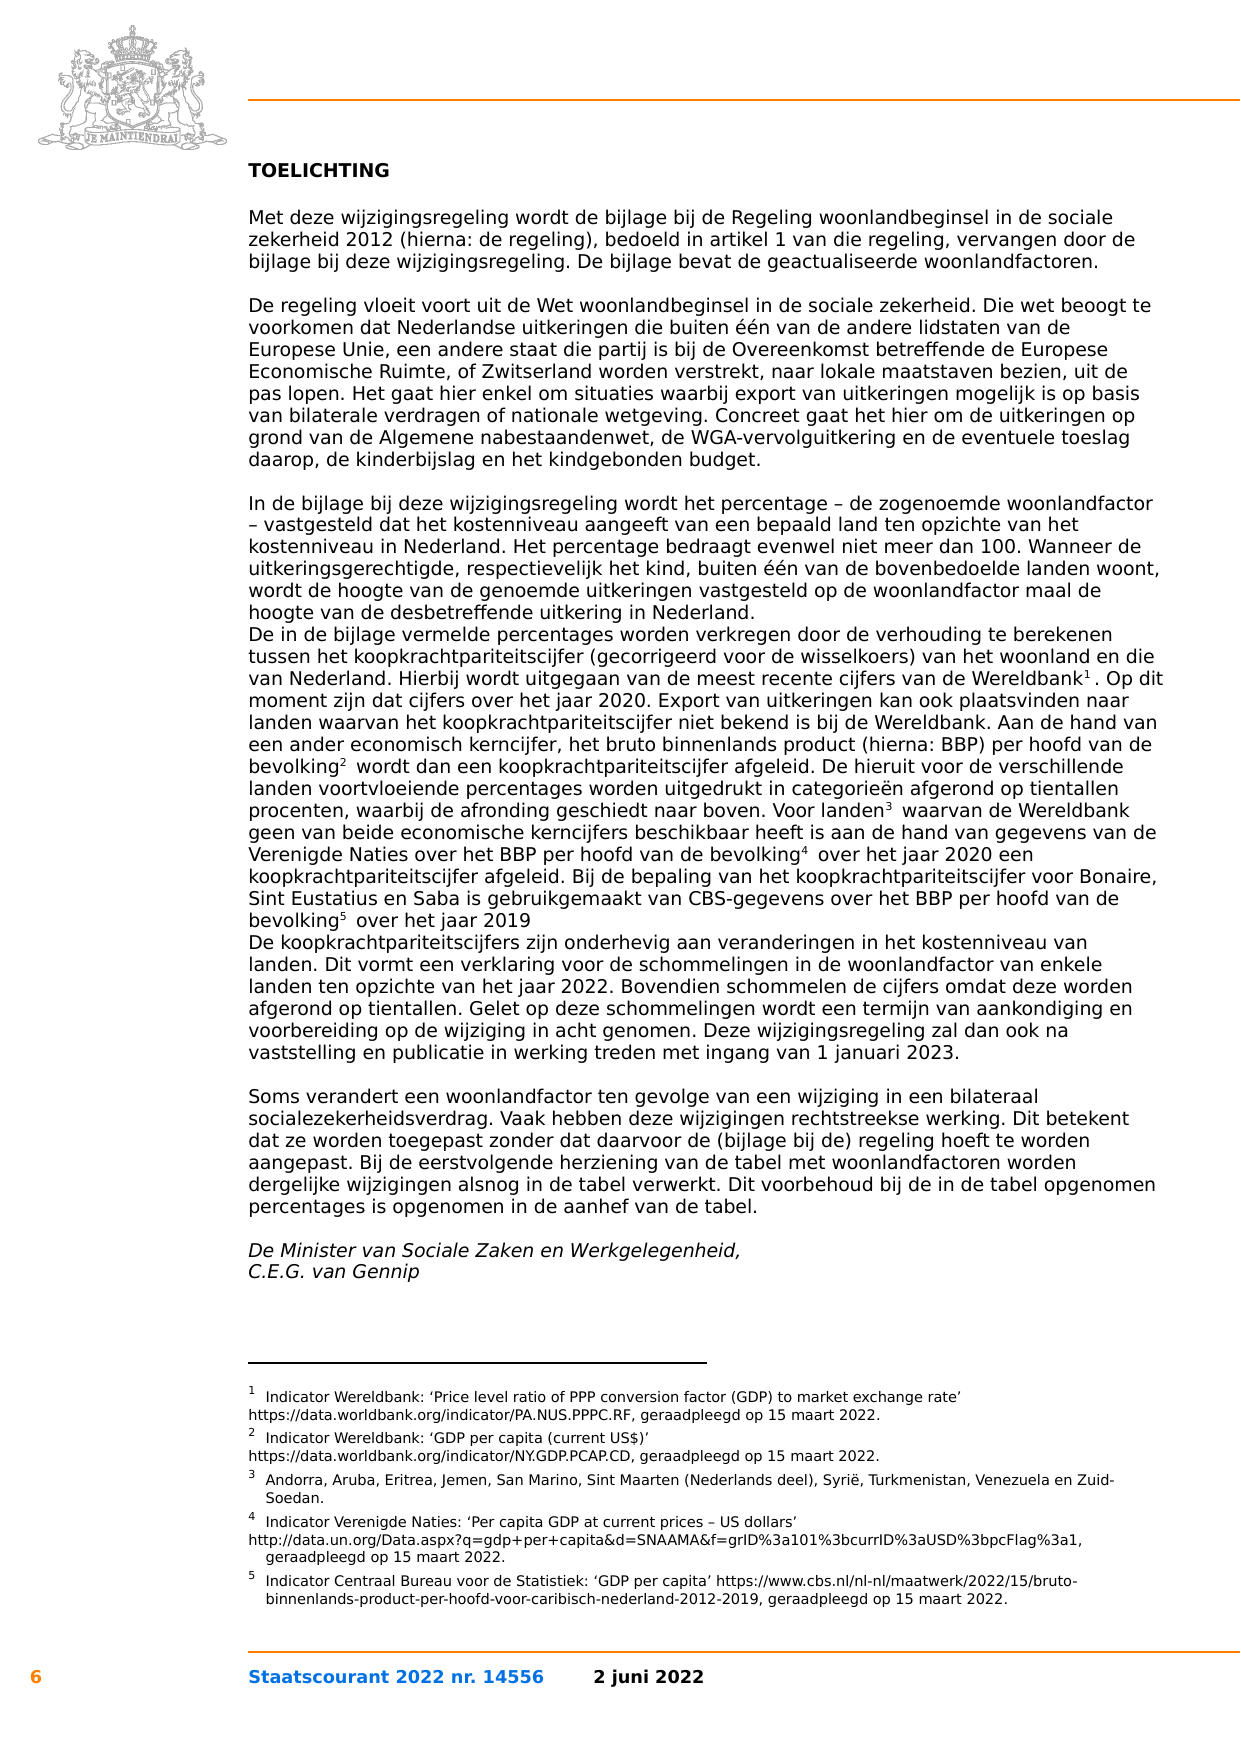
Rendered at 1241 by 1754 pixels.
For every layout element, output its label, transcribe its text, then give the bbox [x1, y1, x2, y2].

text Soms verandert een woonlandfactor ten gevolge van een wijziging in een bilateraal socialezekerheidsverdrag. Vaak hebben deze wijzigingen rechtstreekse werking. Dit betekent dat ze worden toegepast zonder dat daarvoor de (bijlage bij de) regeling hoeft te worden aangepast. Bij de eerstvolgende herziening van de tabel met woonlandfactoren worden dergelijke wijzigingen alsnog in de tabel verwerkt. Dit voorbehoud bij de in de tabel opgenomen percentages is opgenomen in de aanhef van de tabel. [248, 1086, 1163, 1218]
text De regeling vloeit voort uit de Wet woonlandbeginsel in de sociale zekerheid. Die wet beoogt te voorkomen dat Nederlandse uitkeringen die buiten één van de andere lidstaten van de Europese Unie, een andere staat die partij is bij de Overeenkomst betreffende de Europese Economische Ruimte, of Zwitserland worden verstrekt, naar lokale maatstaven bezien, uit de pas lopen. Het gaat hier enkel om situaties waarbij export van uitkeringen mogelijk is op basis van bilaterale verdragen of nationale wetgeving. Concreet gaat het hier om de uitkeringen op grond van de Algemene nabestaandenwet, de WGA-vervolguitkering en de eventuele toeslag daarop, de kinderbijslag en het kindgebonden budget. [248, 295, 1163, 471]
text Indicator Verenigde Naties: ‘Per capita GDP at current prices – US dollars’ [248, 1510, 1163, 1532]
text https://data.worldbank.org/indicator/NY.GDP.PCAP.CD, geraadpleegd op 15 maart 2022. [248, 1448, 1163, 1465]
text Met deze wijzigingsregeling wordt de bijlage bij de Regeling woonlandbeginsel in de sociale zekerheid 2012 (hierna: de regeling), bedoeld in artikel 1 van die regeling, vervangen door de bijlage bij deze wijzigingsregeling. De bijlage bevat de geactualiseerde woonlandfactoren. [248, 207, 1163, 273]
text http://data.un.org/Data.aspx?q=gdp+per+capita&d=SNAAMA&f=grID%3a101%3bcurrID%3aUSD%3bpcFlag%3a1, geraadpleegd op 15 maart 2022. [248, 1532, 1163, 1566]
text Indicator Centraal Bureau voor de Statistiek: ‘GDP per capita’ https://www.cbs.nl/nl-nl/maatwerk/2022/15/bruto-binnenlands-product-per-hoofd-voor-caribisch-nederland-2012-2019, geraadpleegd op 15 maart 2022. [248, 1569, 1163, 1608]
text Indicator Wereldbank: ‘GDP per capita (current US$)’ [248, 1426, 1163, 1448]
text De in de bijlage vermelde percentages worden verkregen door de verhouding te berekenen tussen het koopkrachtpariteitscijfer (gecorrigeerd voor de wisselkoers) van het woonland en die van Nederland. Hierbij wordt uitgegaan van de meest recente cijfers van de Wereldbank. Op dit moment zijn dat cijfers over het jaar 2020. Export van uitkeringen kan ook plaatsvinden naar landen waarvan het koopkrachtpariteitscijfer niet bekend is bij de Wereldbank. Aan de hand van een ander economisch kerncijfer, het bruto binnenlands product (hierna: BBP) per hoofd van de bevolking wordt dan een koopkrachtpariteitscijfer afgeleid. De hieruit voor de verschillende landen voortvloeiende percentages worden uitgedrukt in categorieën afgerond op tientallen procenten, waarbij de afronding geschiedt naar boven. Voor landen waarvan de Wereldbank geen van beide economische kerncijfers beschikbaar heeft is aan de hand van gegevens van de Verenigde Naties over het BBP per hoofd van de bevolking over het jaar 2020 een koopkrachtpariteitscijfer afgeleid. Bij de bepaling van het koopkrachtpariteitscijfer voor Bonaire, Sint Eustatius en Saba is gebruikgemaakt van CBS-gegevens over het BBP per hoofd van de bevolking over het jaar 2019 [248, 624, 1163, 932]
text Indicator Wereldbank: ‘Price level ratio of PPP conversion factor (GDP) to market exchange rate’ [248, 1384, 1163, 1407]
text In de bijlage bij deze wijzigingsregeling wordt het percentage – de zogenoemde woonlandfactor – vastgesteld dat het kostenniveau aangeeft van een bepaald land ten opzichte van het kostenniveau in Nederland. Het percentage bedraagt evenwel niet meer dan 100. Wanneer de uitkeringsgerechtigde, respectievelijk het kind, buiten één van de bovenbedoelde landen woont, wordt de hoogte van de genoemde uitkeringen vastgesteld op de woonlandfactor maal de hoogte van de desbetreffende uitkering in Nederland. [248, 492, 1163, 624]
text Andorra, Aruba, Eritrea, Jemen, San Marino, Sint Maarten (Nederlands deel), Syrië, Turkmenistan, Venezuela en Zuid-Soedan. [248, 1468, 1163, 1507]
text De Minister van Sociale Zaken en Werkgelegenheid, C.E.G. van Gennip [248, 1239, 1163, 1283]
text De koopkrachtpariteitscijfers zijn onderhevig aan veranderingen in het kostenniveau van landen. Dit vormt een verklaring voor de schommelingen in de woonlandfactor van enkele landen ten opzichte van het jaar 2022. Bovendien schommelen de cijfers omdat deze worden afgerond op tientallen. Gelet op deze schommelingen wordt een termijn van aankondiging en voorbereiding op de wijziging in acht genomen. Deze wijzigingsregeling zal dan ook na vaststelling en publicatie in werking treden met ingang van 1 januari 2023. [248, 932, 1163, 1064]
text https://data.worldbank.org/indicator/PA.NUS.PPPC.RF, geraadpleegd op 15 maart 2022. [248, 1407, 1163, 1423]
picture [38, 25, 227, 150]
subtitle TOELICHTING [248, 160, 1163, 182]
